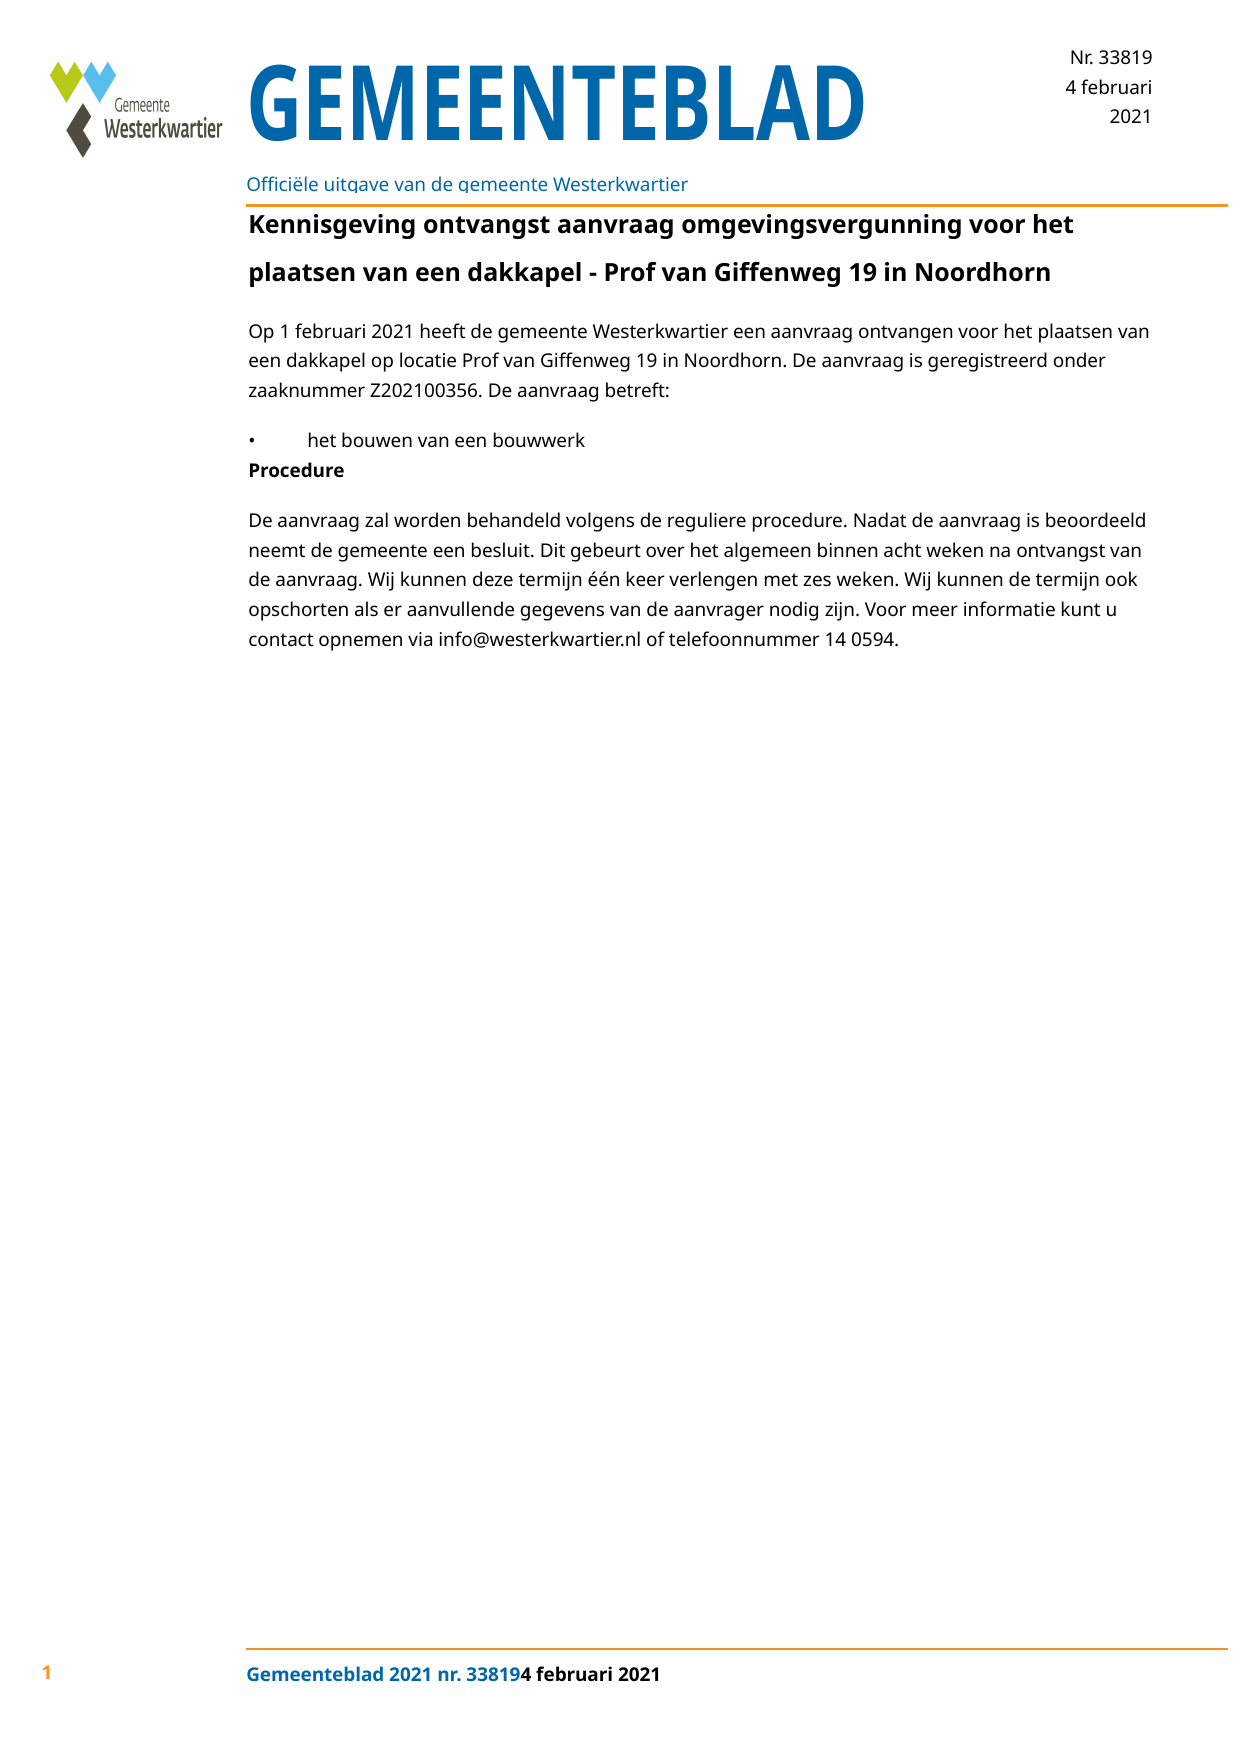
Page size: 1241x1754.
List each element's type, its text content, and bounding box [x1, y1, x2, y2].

list het bouwen van een bouwwerk [248, 427, 1152, 453]
text Kennisgeving ontvangst aanvraag omgevingsvergunning voor het plaatsen van een dakkapel - Prof van Giffenweg 19 in Noordhorn [248, 207, 1152, 288]
text De aanvraag zal worden behandeld volgens de reguliere procedure. Nadat de aanvraag is beoordeeld neemt de gemeente een besluit. Dit gebeurt over het algemeen binnen acht weken na ontvangst van de aanvraag. Wij kunnen deze termijn één keer verlengen met zes weken. Wij kunnen de termijn ook opschorten als er aanvullende gegevens van de aanvrager nodig zijn. Voor meer informatie kunt u contact opnemen via info@westerkwartier.nl of telefoonnummer 14 0594. [248, 507, 1152, 652]
picture [41, 47, 231, 172]
text Op 1 februari 2021 heeft de gemeente Westerkwartier een aanvraag ontvangen voor het plaatsen van een dakkapel op locatie Prof van Giffenweg 19 in Noordhorn. De aanvraag is geregistreerd onder zaaknummer Z202100356. De aanvraag betreft: [248, 318, 1152, 403]
text Procedure [248, 457, 1152, 483]
